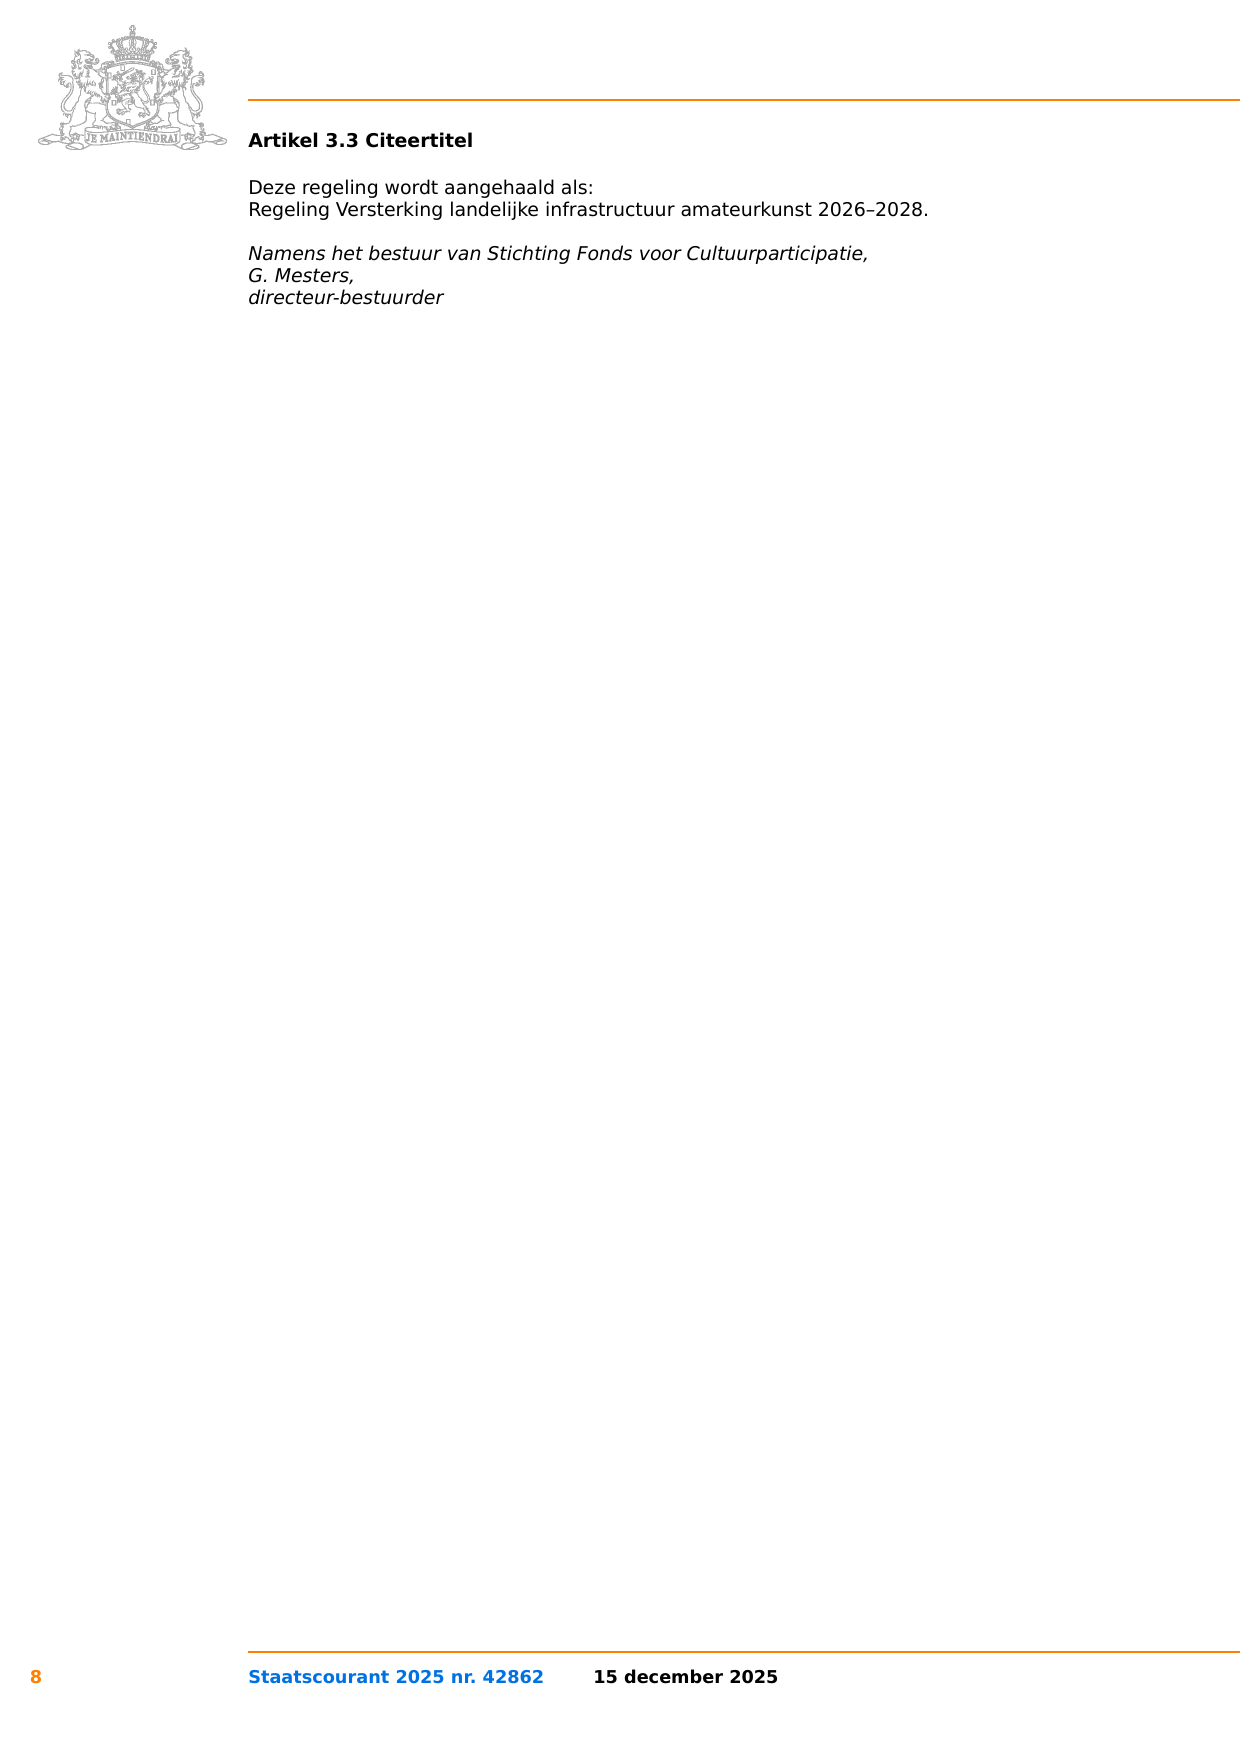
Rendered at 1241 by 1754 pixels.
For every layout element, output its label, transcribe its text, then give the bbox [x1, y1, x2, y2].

text Regeling Versterking landelijke infrastructuur amateurkunst 2026–2028. [248, 199, 1163, 221]
subtitle Artikel 3.3 Citeertitel [248, 130, 1163, 152]
text Deze regeling wordt aangehaald als: [248, 177, 1163, 199]
text Namens het bestuur van Stichting Fonds voor Cultuurparticipatie, G. Mesters, directeur-bestuurder [248, 243, 1163, 309]
picture [38, 25, 227, 150]
